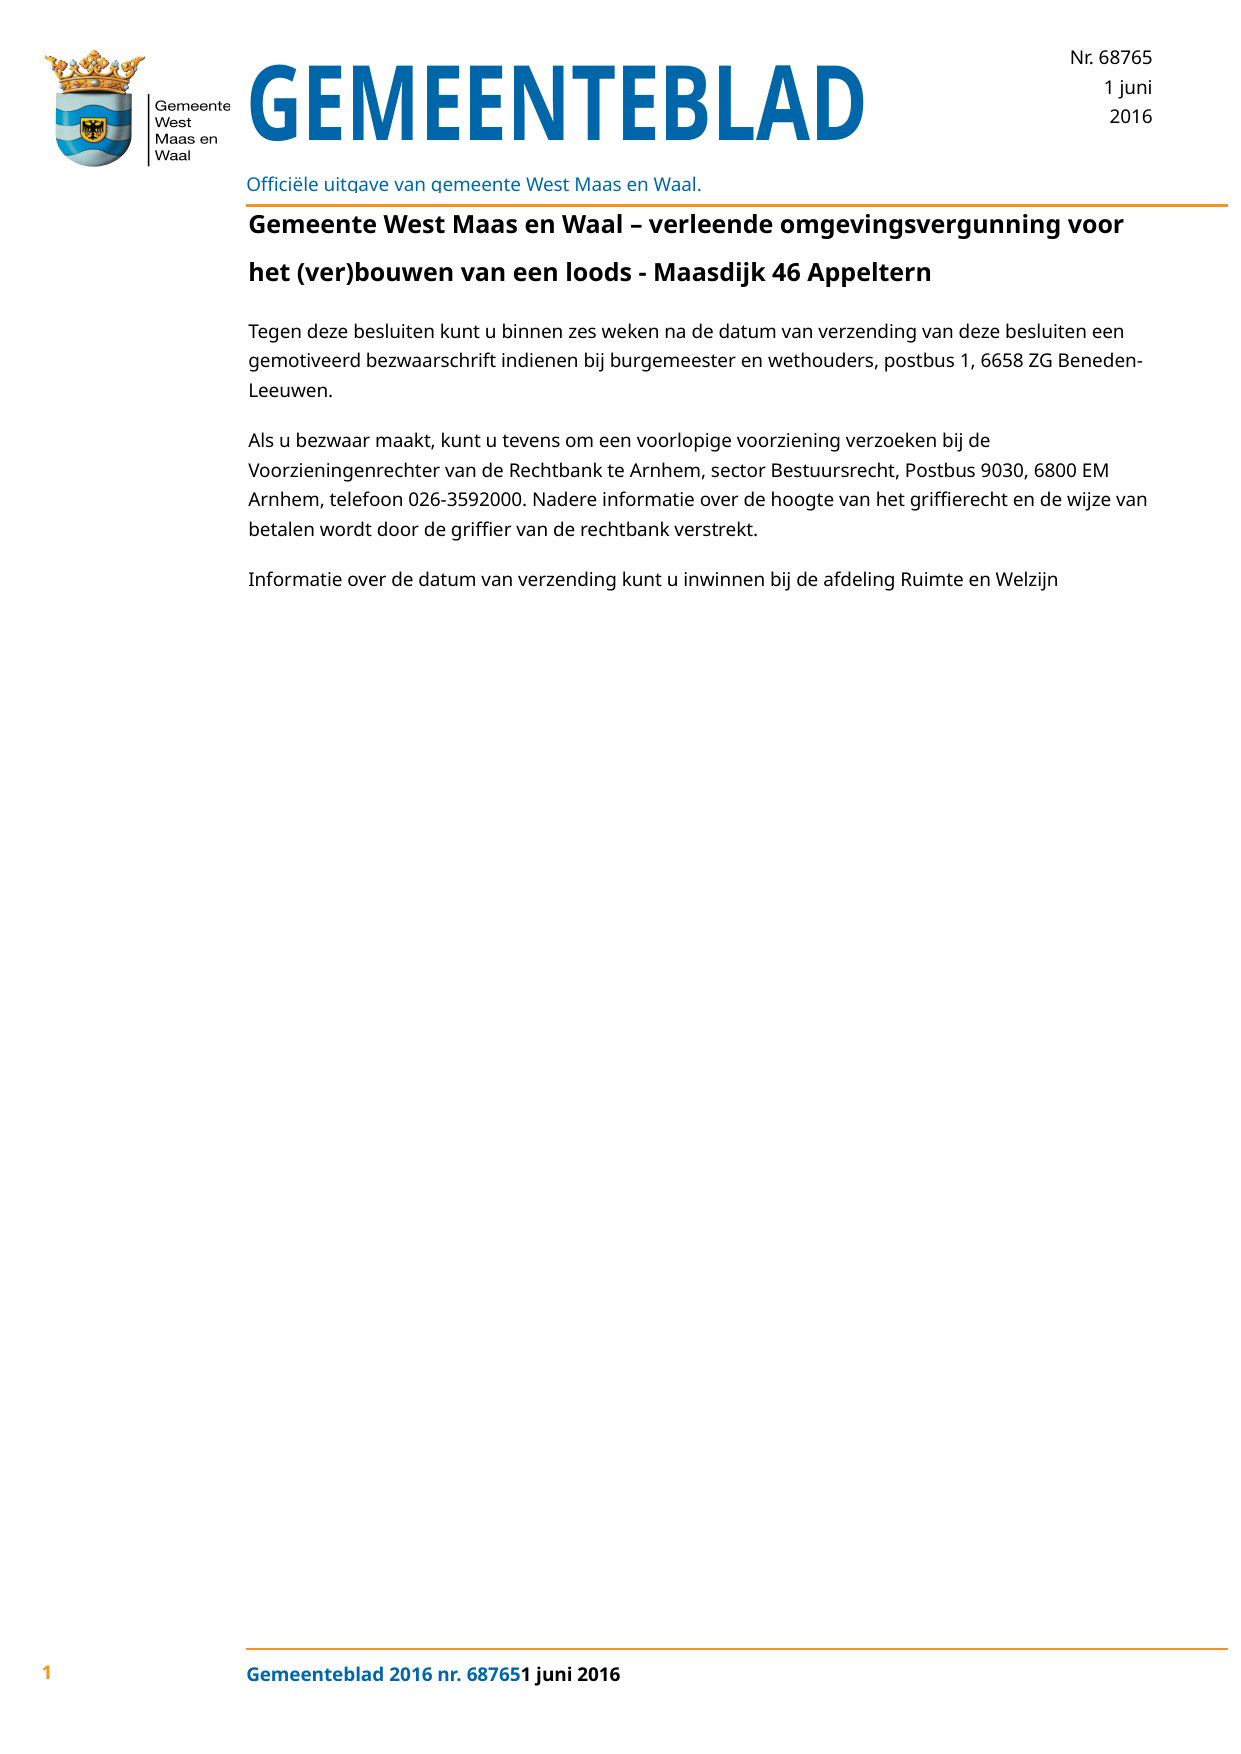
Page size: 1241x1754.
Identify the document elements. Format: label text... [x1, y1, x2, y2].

text Tegen deze besluiten kunt u binnen zes weken na de datum van verzending van deze besluiten een gemotiveerd bezwaarschrift indienen bij burgemeester en wethouders, postbus 1, 6658 ZG Beneden-Leeuwen. [248, 318, 1152, 403]
text Als u bezwaar maakt, kunt u tevens om een voorlopige voorziening verzoeken bij de Voorzieningenrechter van de Rechtbank te Arnhem, sector Bestuursrecht, Postbus 9030, 6800 EM Arnhem, telefoon 026-3592000. Nadere informatie over de hoogte van het griffierecht en de wijze van betalen wordt door de griffier van de rechtbank verstrekt. [248, 427, 1152, 542]
text Informatie over de datum van verzending kunt u inwinnen bij de afdeling Ruimte en Welzijn [248, 567, 1152, 592]
picture [41, 47, 231, 172]
text Gemeente West Maas en Waal – verleende omgevingsvergunning voor het (ver)bouwen van een loods - Maasdijk 46 Appeltern [248, 207, 1152, 288]
